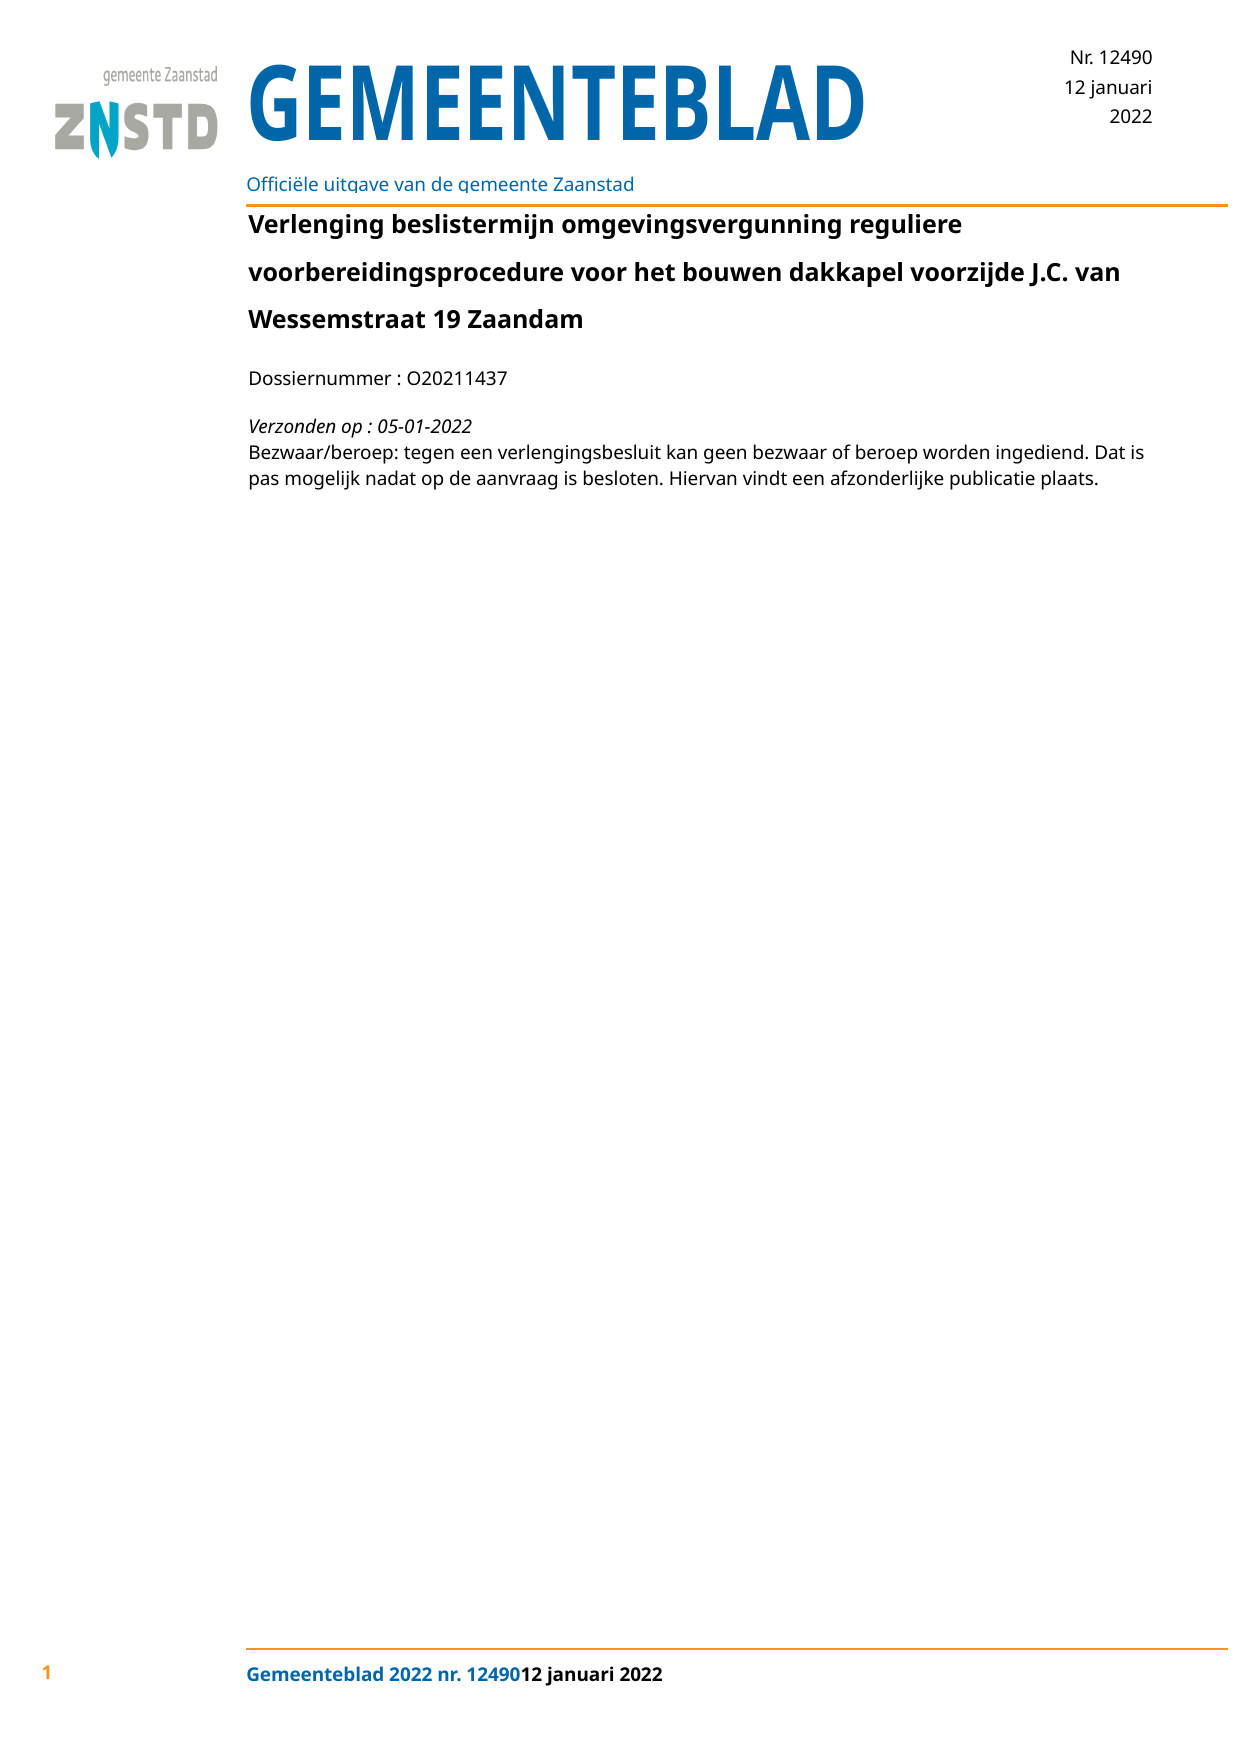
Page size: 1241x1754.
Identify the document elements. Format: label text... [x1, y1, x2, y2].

text Dossiernummer : O20211437 [248, 366, 1152, 391]
text Bezwaar/beroep: tegen een verlengingsbesluit kan geen bezwaar of beroep worden ingediend. Dat is pas mogelijk nadat op de aanvraag is besloten. Hiervan vindt een afzonderlijke publicatie plaats. [248, 439, 1152, 491]
text Verlenging beslistermijn omgevingsvergunning reguliere voorbereidingsprocedure voor het bouwen dakkapel voorzijde J.C. van Wessemstraat 19 Zaandam [248, 207, 1152, 336]
picture [41, 47, 231, 172]
text Verzonden op : 05-01-2022 [248, 413, 1152, 439]
